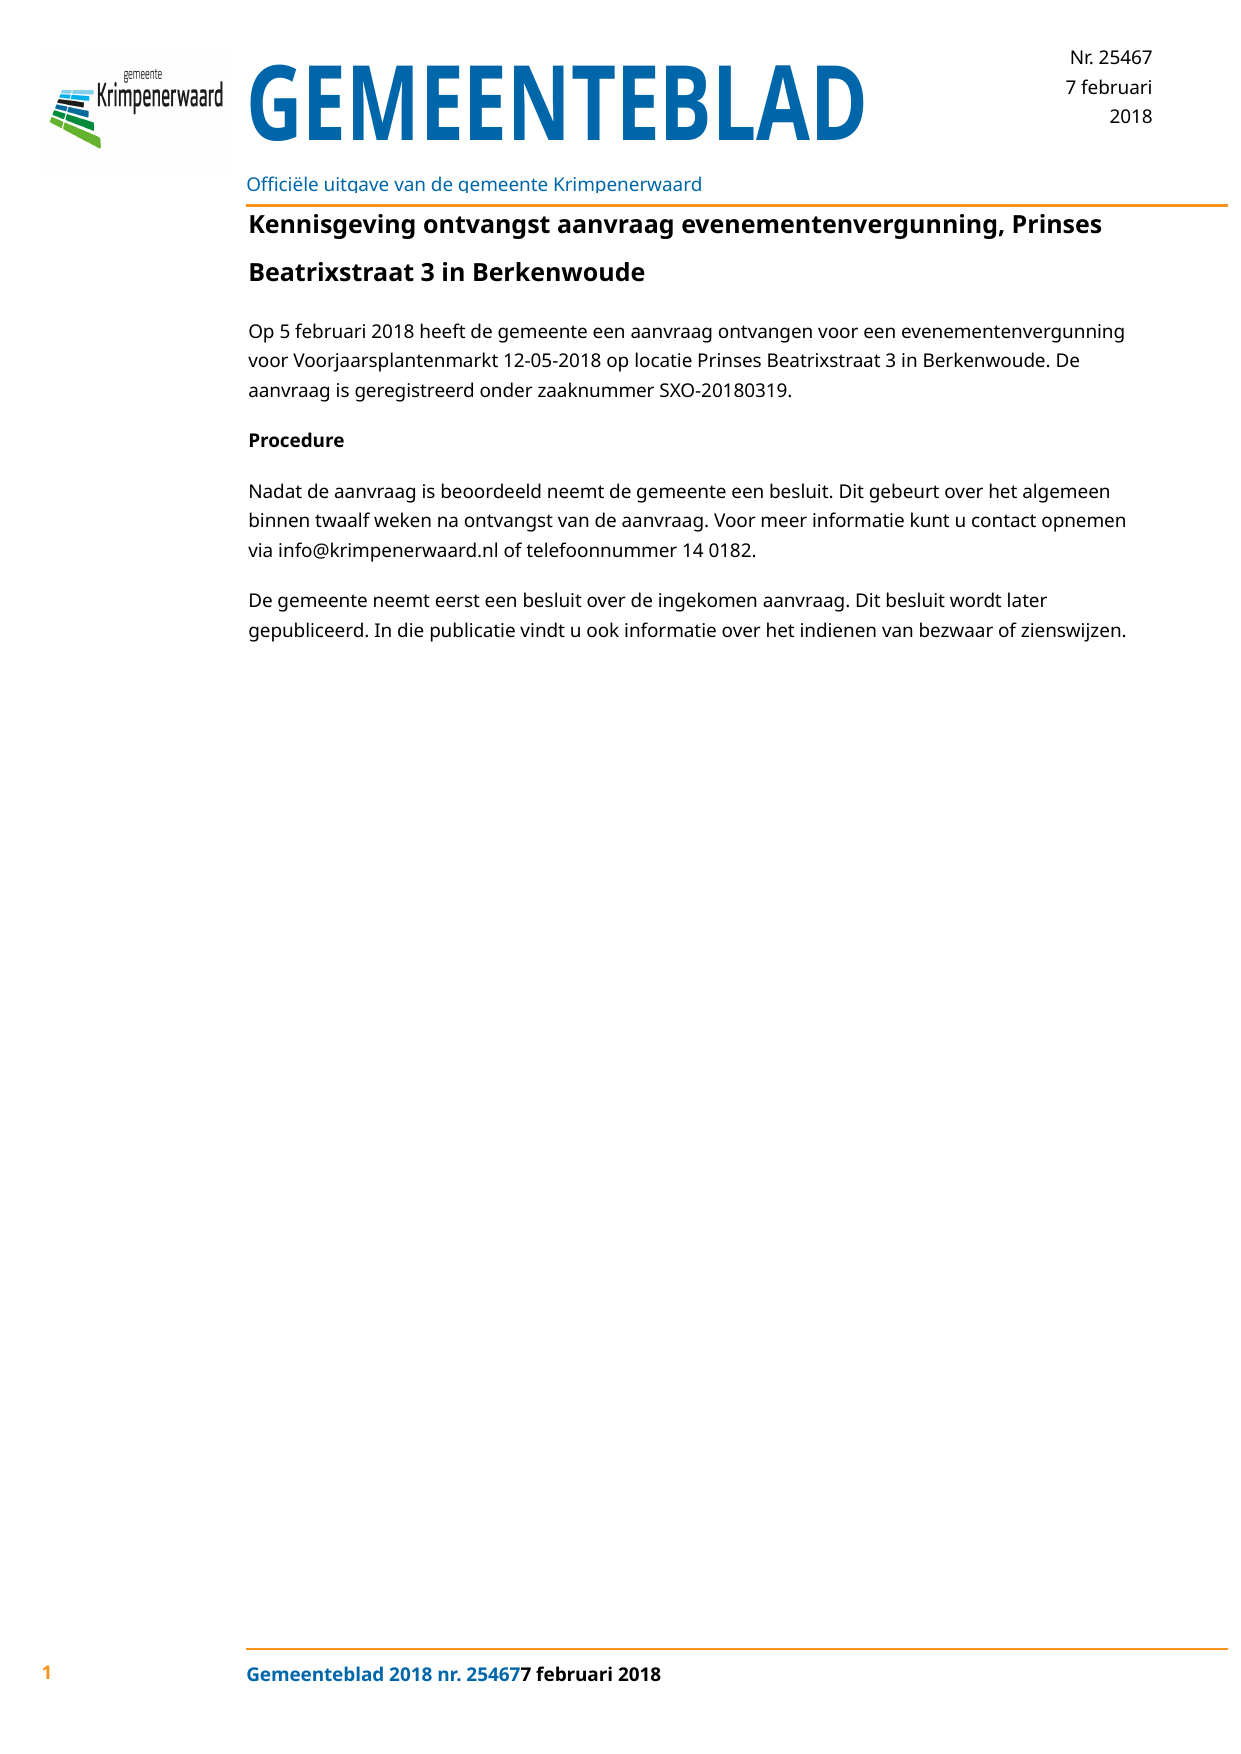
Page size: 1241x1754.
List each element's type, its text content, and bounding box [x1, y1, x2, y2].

text Procedure [248, 427, 1152, 453]
text De gemeente neemt eerst een besluit over de ingekomen aanvraag. Dit besluit wordt later gepubliceerd. In die publicatie vindt u ook informatie over het indienen van bezwaar of zienswijzen. [248, 587, 1152, 643]
picture [41, 47, 231, 172]
text Nadat de aanvraag is beoordeeld neemt de gemeente een besluit. Dit gebeurt over het algemeen binnen twaalf weken na ontvangst van de aanvraag. Voor meer informatie kunt u contact opnemen via info@krimpenerwaard.nl of telefoonnummer 14 0182. [248, 478, 1152, 563]
text Kennisgeving ontvangst aanvraag evenementenvergunning, Prinses Beatrixstraat 3 in Berkenwoude [248, 207, 1152, 288]
text Op 5 februari 2018 heeft de gemeente een aanvraag ontvangen voor een evenementenvergunning voor Voorjaarsplantenmarkt 12-05-2018 op locatie Prinses Beatrixstraat 3 in Berkenwoude. De aanvraag is geregistreerd onder zaaknummer SXO-20180319. [248, 318, 1152, 403]
